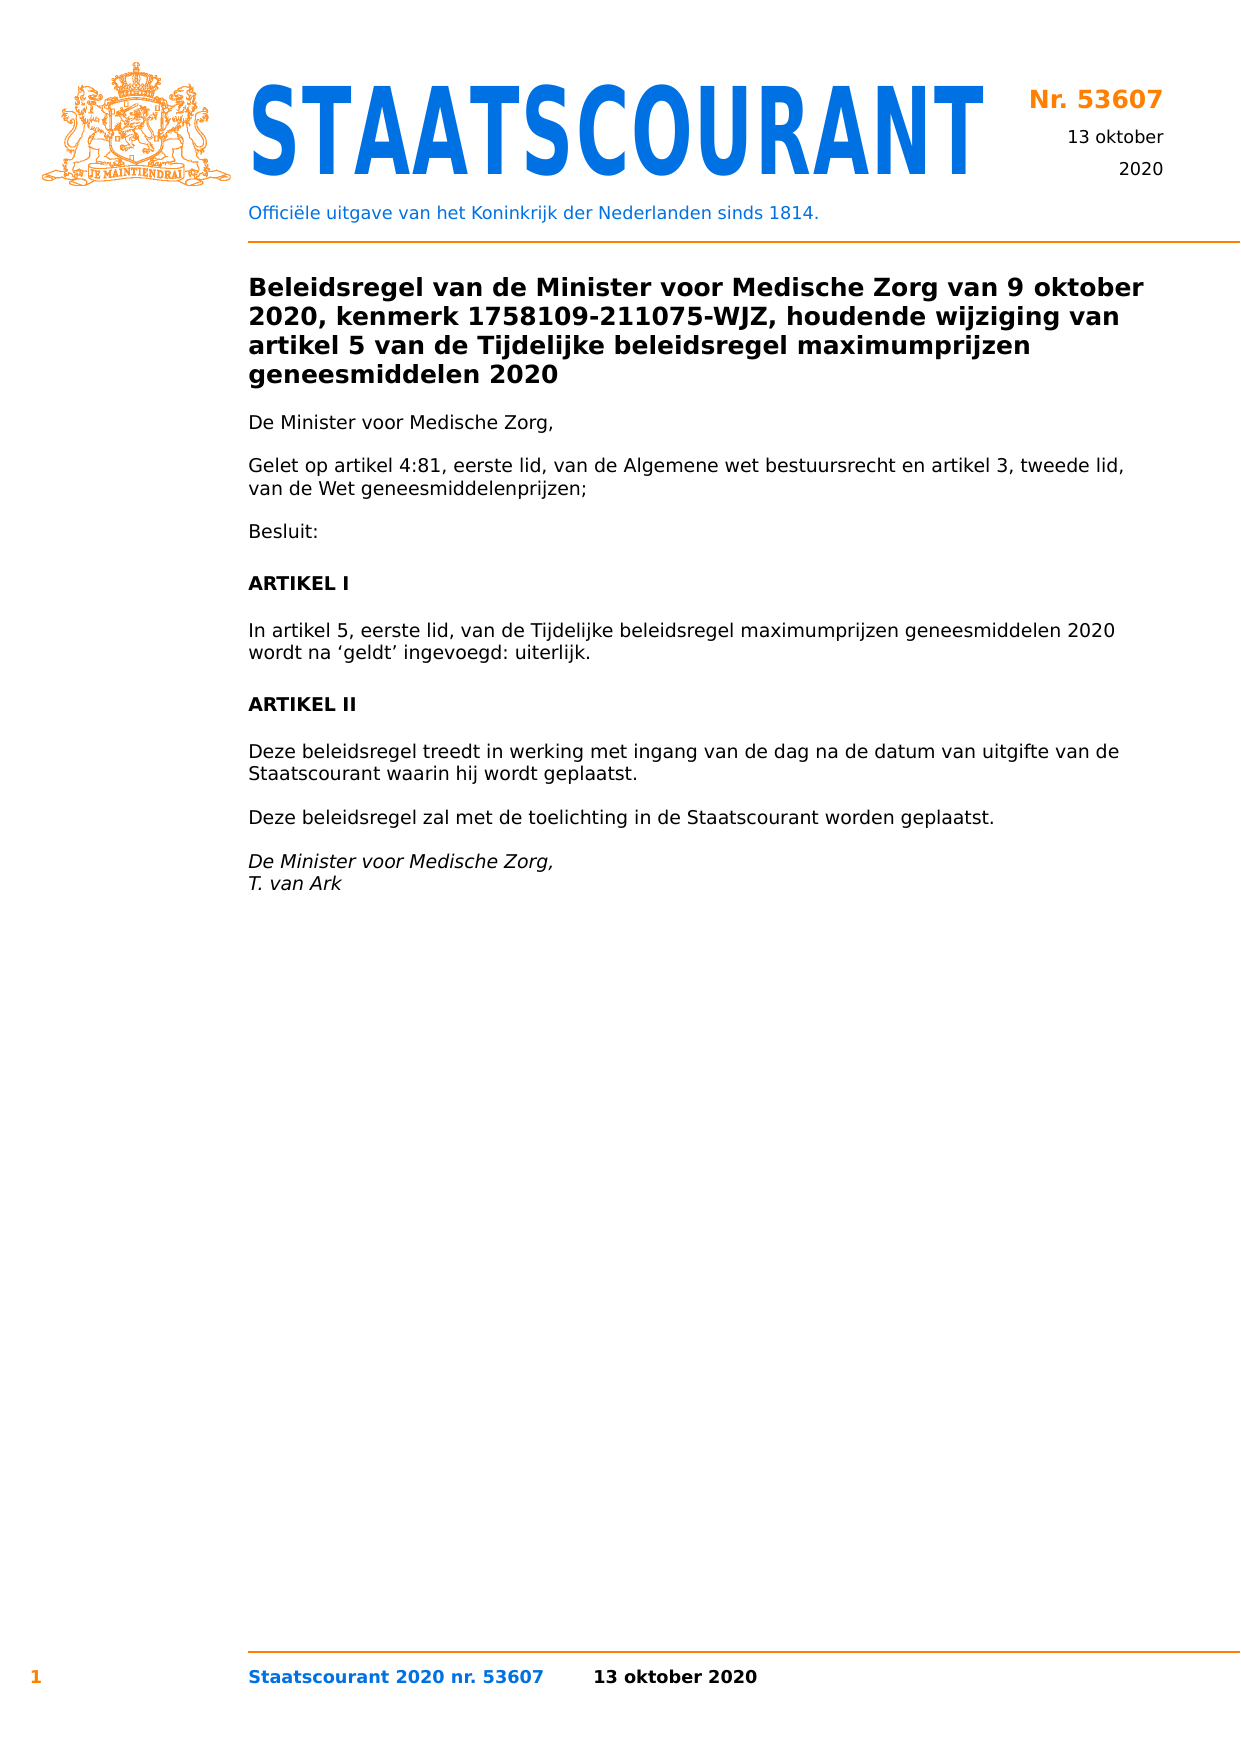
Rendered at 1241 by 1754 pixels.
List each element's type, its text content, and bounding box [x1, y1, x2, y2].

text Deze beleidsregel treedt in werking met ingang van de dag na de datum van uitgifte van de Staatscourant waarin hij wordt geplaatst. [248, 741, 1163, 785]
picture [41, 62, 231, 186]
table_header STAATSCOURANT [248, 62, 998, 203]
table_cell Officiële uitgave van het Koninkrijk der Nederlanden sinds 1814. [248, 203, 1240, 241]
table_cell 2020 [998, 153, 1240, 203]
table_cell 13 oktober [998, 121, 1240, 153]
text Gelet op artikel 4:81, eerste lid, van de Algemene wet bestuursrecht en artikel 3, tweede lid, van de Wet geneesmiddelenprijzen; [248, 455, 1163, 499]
table_header [25, 62, 248, 241]
table_header Nr. 53607 [998, 62, 1240, 121]
text In artikel 5, eerste lid, van de Tijdelijke beleidsregel maximumprijzen geneesmiddelen 2020 wordt na ‘geldt’ ingevoegd: uiterlijk. [248, 620, 1163, 664]
text De Minister voor Medische Zorg, [248, 412, 1163, 433]
text De Minister voor Medische Zorg, T. van Ark [248, 851, 1163, 895]
text Deze beleidsregel zal met de toelichting in de Staatscourant worden geplaatst. [248, 807, 1163, 829]
subtitle ARTIKEL I [248, 573, 1163, 595]
subtitle ARTIKEL II [248, 694, 1163, 716]
subtitle Beleidsregel van de Minister voor Medische Zorg van 9 oktober 2020, kenmerk 1758109-211075-WJZ, houdende wijziging van artikel 5 van de Tijdelijke beleidsregel maximumprijzen geneesmiddelen 2020 [248, 273, 1163, 390]
text Besluit: [248, 521, 1163, 543]
